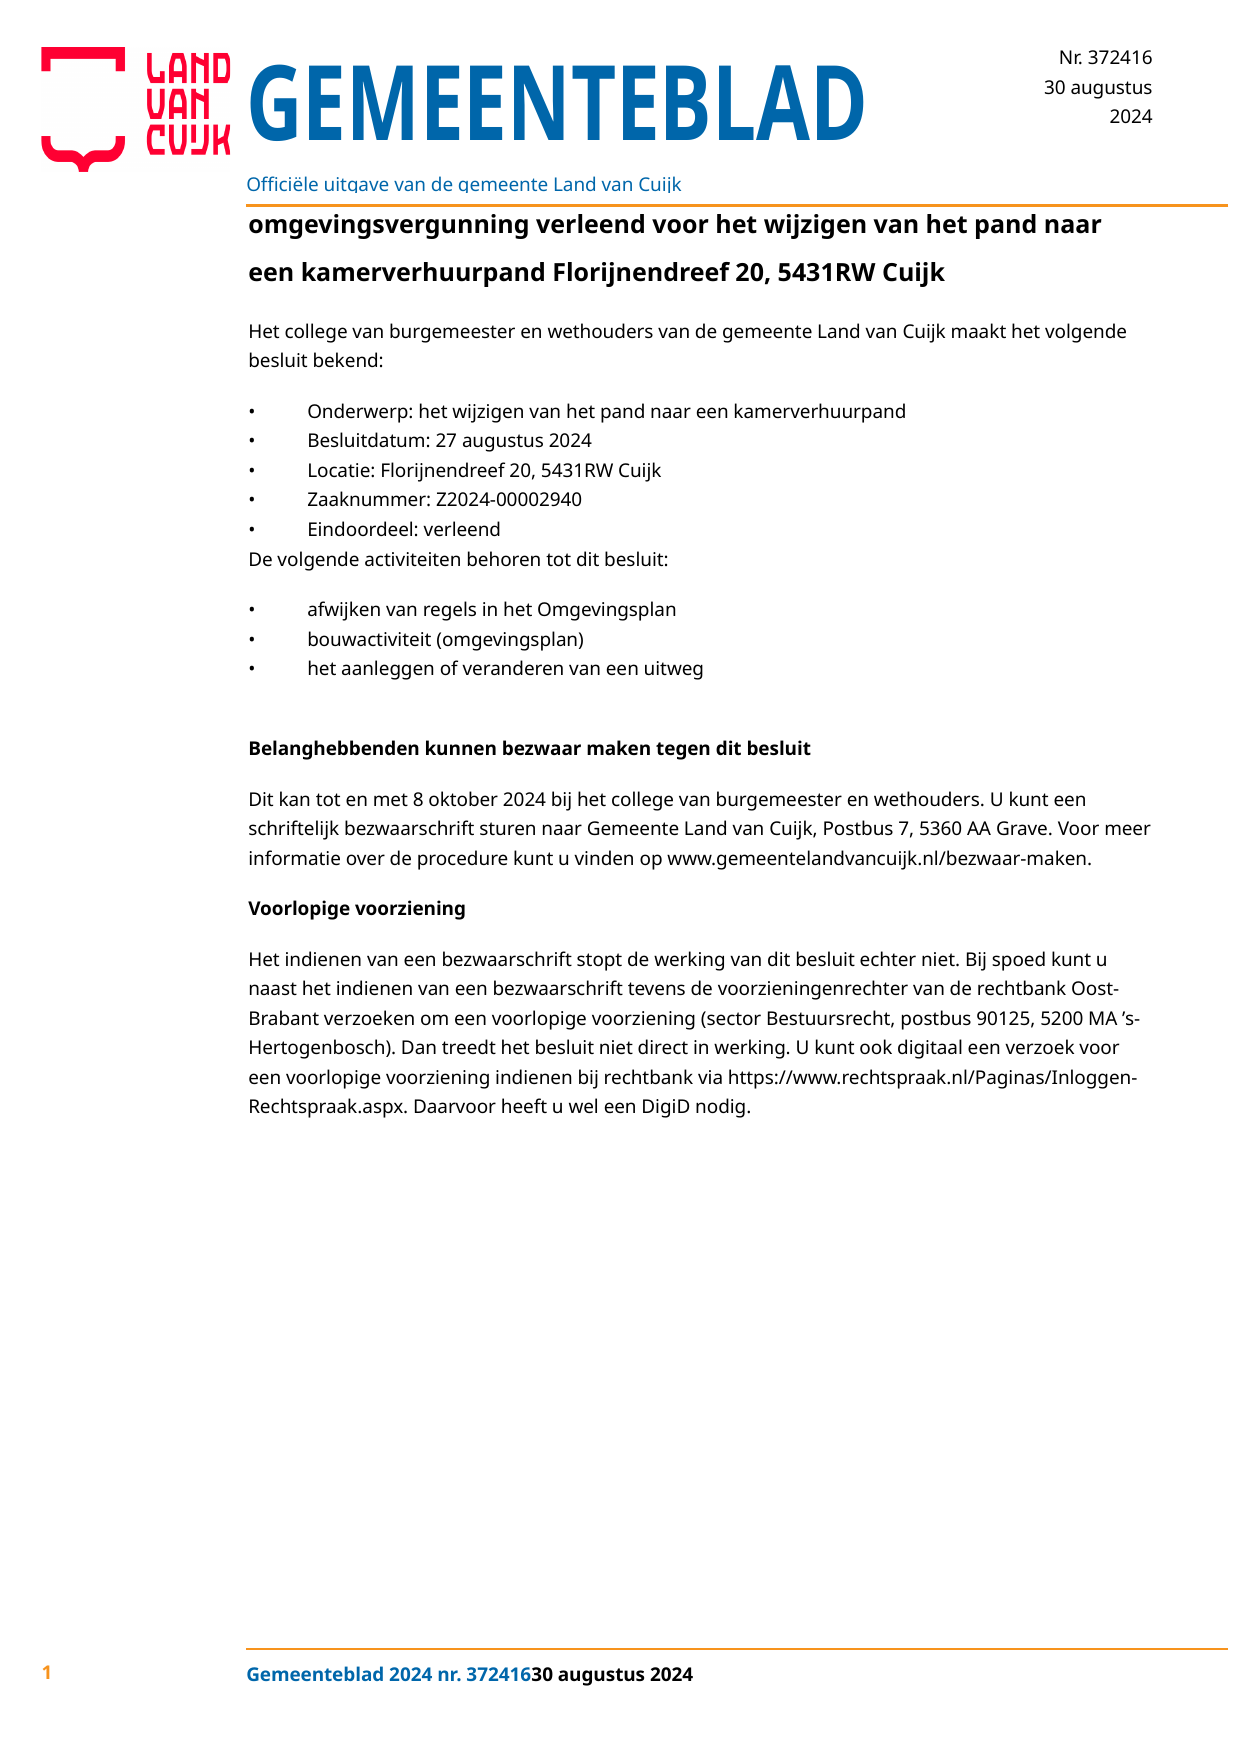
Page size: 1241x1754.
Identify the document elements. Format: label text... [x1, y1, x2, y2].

list Onderwerp: het wijzigen van het pand naar een kamerverhuurpand [248, 398, 1152, 424]
text Het indienen van een bezwaarschrift stopt de werking van dit besluit echter niet. Bij spoed kunt u naast het indienen van een bezwaarschrift tevens de voorzieningenrechter van de rechtbank Oost-Brabant verzoeken om een voorlopige voorziening (sector Bestuursrecht, postbus 90125, 5200 MA ’s-Hertogenbosch). Dan treedt het besluit niet direct in werking. U kunt ook digitaal een verzoek voor een voorlopige voorziening indienen bij rechtbank via https://www.rechtspraak.nl/Paginas/Inloggen-Rechtspraak.aspx. Daarvoor heeft u wel een DigiD nodig. [248, 946, 1152, 1119]
list Eindoordeel: verleend [248, 516, 1152, 542]
list afwijken van regels in het Omgevingsplan [248, 596, 1152, 622]
text Belanghebbenden kunnen bezwaar maken tegen dit besluit [248, 735, 1152, 761]
text omgevingsvergunning verleend voor het wijzigen van het pand naar een kamerverhuurpand Florijnendreef 20, 5431RW Cuijk [248, 207, 1152, 288]
list Zaaknummer: Z2024-00002940 [248, 487, 1152, 512]
list Locatie: Florijnendreef 20, 5431RW Cuijk [248, 457, 1152, 483]
text Voorlopige voorziening [248, 895, 1152, 921]
text De volgende activiteiten behoren tot dit besluit: [248, 546, 1152, 572]
list Besluitdatum: 27 augustus 2024 [248, 427, 1152, 453]
text Dit kan tot en met 8 oktober 2024 bij het college van burgemeester en wethouders. U kunt een schriftelijk bezwaarschrift sturen naar Gemeente Land van Cuijk, Postbus 7, 5360 AA Grave. Voor meer informatie over de procedure kunt u vinden op www.gemeentelandvancuijk.nl/bezwaar-maken. [248, 786, 1152, 871]
list het aanleggen of veranderen van een uitweg [248, 655, 1152, 681]
list bouwactiviteit (omgevingsplan) [248, 626, 1152, 652]
picture [41, 47, 231, 172]
text Het college van burgemeester en wethouders van de gemeente Land van Cuijk maakt het volgende besluit bekend: [248, 318, 1152, 373]
